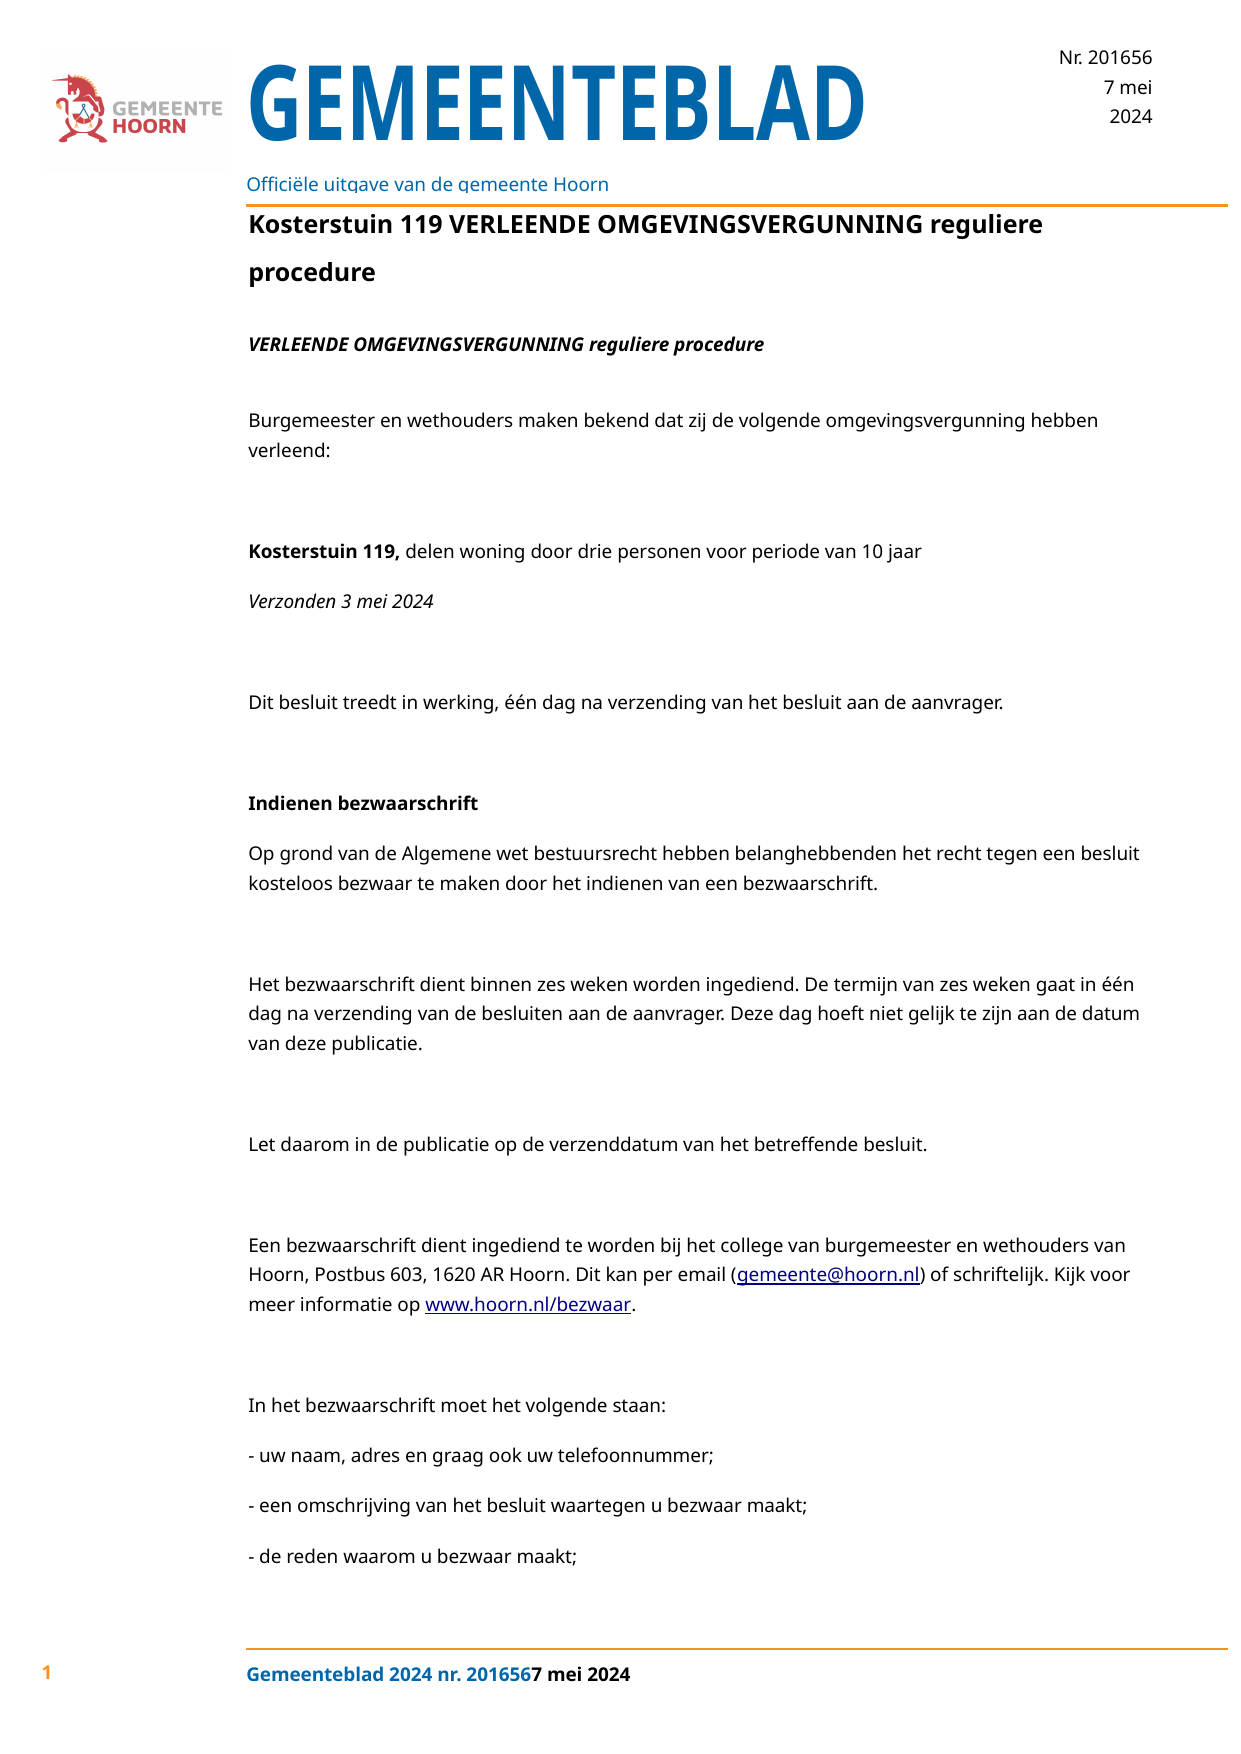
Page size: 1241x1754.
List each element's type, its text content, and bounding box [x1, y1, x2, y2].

text In het bezwaarschrift moet het volgende staan: [248, 1392, 1152, 1417]
text VERLEENDE OMGEVINGSVERGUNNING reguliere procedure [248, 331, 1152, 357]
picture [41, 47, 231, 172]
text Op grond van de Algemene wet bestuursrecht hebben belanghebbenden het recht tegen een besluit kosteloos bezwaar te maken door het indienen van een bezwaarschrift. [248, 841, 1152, 896]
text - een omschrijving van het besluit waartegen u bezwaar maakt; [248, 1493, 1152, 1518]
text Kosterstuin 119, delen woning door drie personen voor periode van 10 jaar [248, 538, 1152, 564]
text Indienen bezwaarschrift [248, 790, 1152, 816]
text - uw naam, adres en graag ook uw telefoonnummer; [248, 1442, 1152, 1468]
text Let daarom in de publicatie op de verzenddatum van het betreffende besluit. [248, 1131, 1152, 1157]
text Een bezwaarschrift dient ingediend te worden bij het college van burgemeester en wethouders van Hoorn, Postbus 603, 1620 AR Hoorn. Dit kan per email (gemeente@hoorn.nl) of schriftelijk. Kijk voor meer informatie op www.hoorn.nl/bezwaar. [248, 1232, 1152, 1317]
text Dit besluit treedt in werking, één dag na verzending van het besluit aan de aanvrager. [248, 689, 1152, 715]
text Burgemeester en wethouders maken bekend dat zij de volgende omgevingsvergunning hebben verleend: [248, 408, 1152, 463]
text - de reden waarom u bezwaar maakt; [248, 1543, 1152, 1569]
text Het bezwaarschrift dient binnen zes weken worden ingediend. De termijn van zes weken gaat in één dag na verzending van de besluiten aan de aanvrager. Deze dag hoeft niet gelijk te zijn aan de datum van deze publicatie. [248, 971, 1152, 1056]
text Kosterstuin 119 VERLEENDE OMGEVINGSVERGUNNING reguliere procedure [248, 207, 1152, 288]
text Verzonden 3 mei 2024 [248, 588, 1152, 614]
